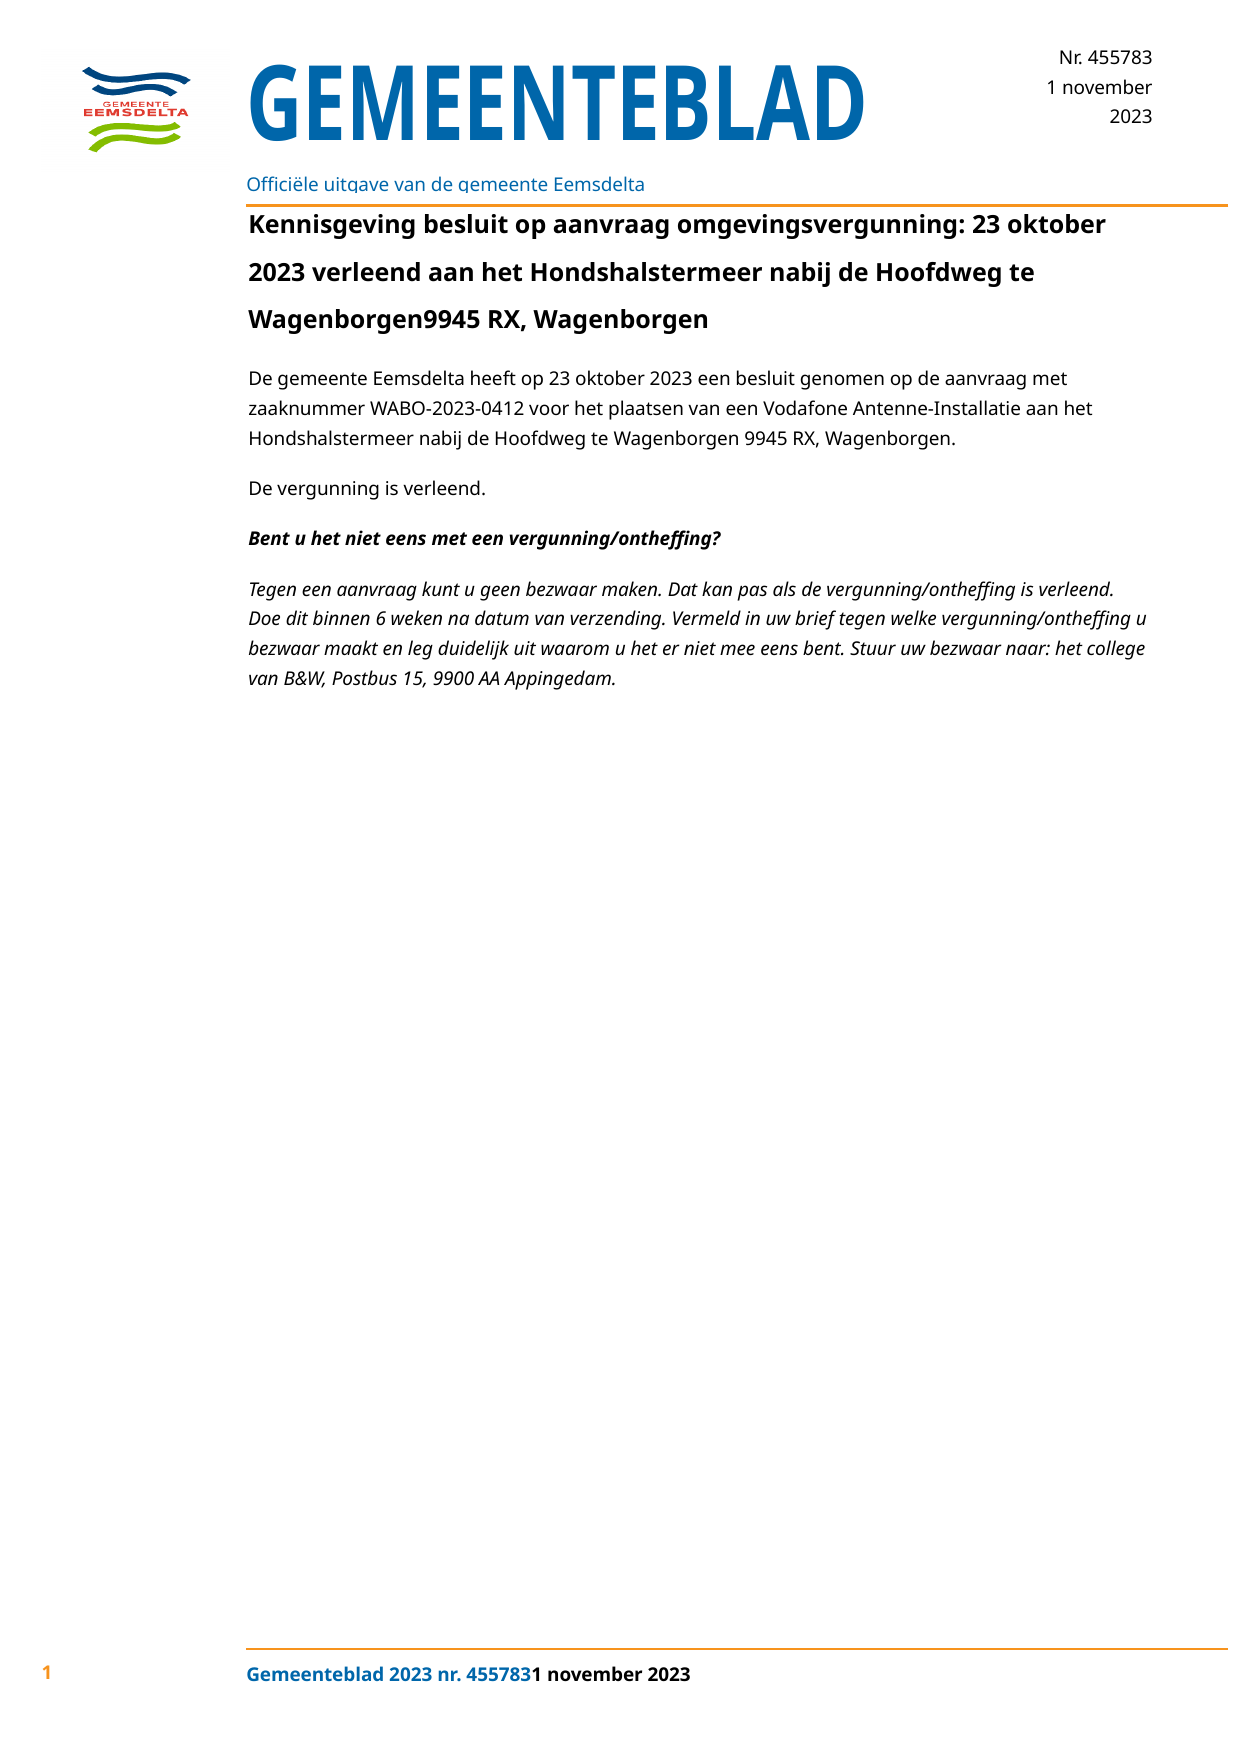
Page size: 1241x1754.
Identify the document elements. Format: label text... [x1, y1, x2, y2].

picture [41, 47, 231, 172]
text Bent u het niet eens met een vergunning/ontheffing? [248, 526, 1152, 551]
text De vergunning is verleend. [248, 475, 1152, 501]
text De gemeente Eemsdelta heeft op 23 oktober 2023 een besluit genomen op de aanvraag met zaaknummer WABO-2023-0412 voor het plaatsen van een Vodafone Antenne-Installatie aan het Hondshalstermeer nabij de Hoofdweg te Wagenborgen 9945 RX, Wagenborgen. [248, 366, 1152, 450]
text Kennisgeving besluit op aanvraag omgevingsvergunning: 23 oktober 2023 verleend aan het Hondshalstermeer nabij de Hoofdweg te Wagenborgen9945 RX, Wagenborgen [248, 207, 1152, 336]
text Tegen een aanvraag kunt u geen bezwaar maken. Dat kan pas als de vergunning/ontheffing is verleend. Doe dit binnen 6 weken na datum van verzending. Vermeld in uw brief tegen welke vergunning/ontheffing u bezwaar maakt en leg duidelijk uit waarom u het er niet mee eens bent. Stuur uw bezwaar naar: het college van B&W, Postbus 15, 9900 AA Appingedam. [248, 576, 1152, 690]
